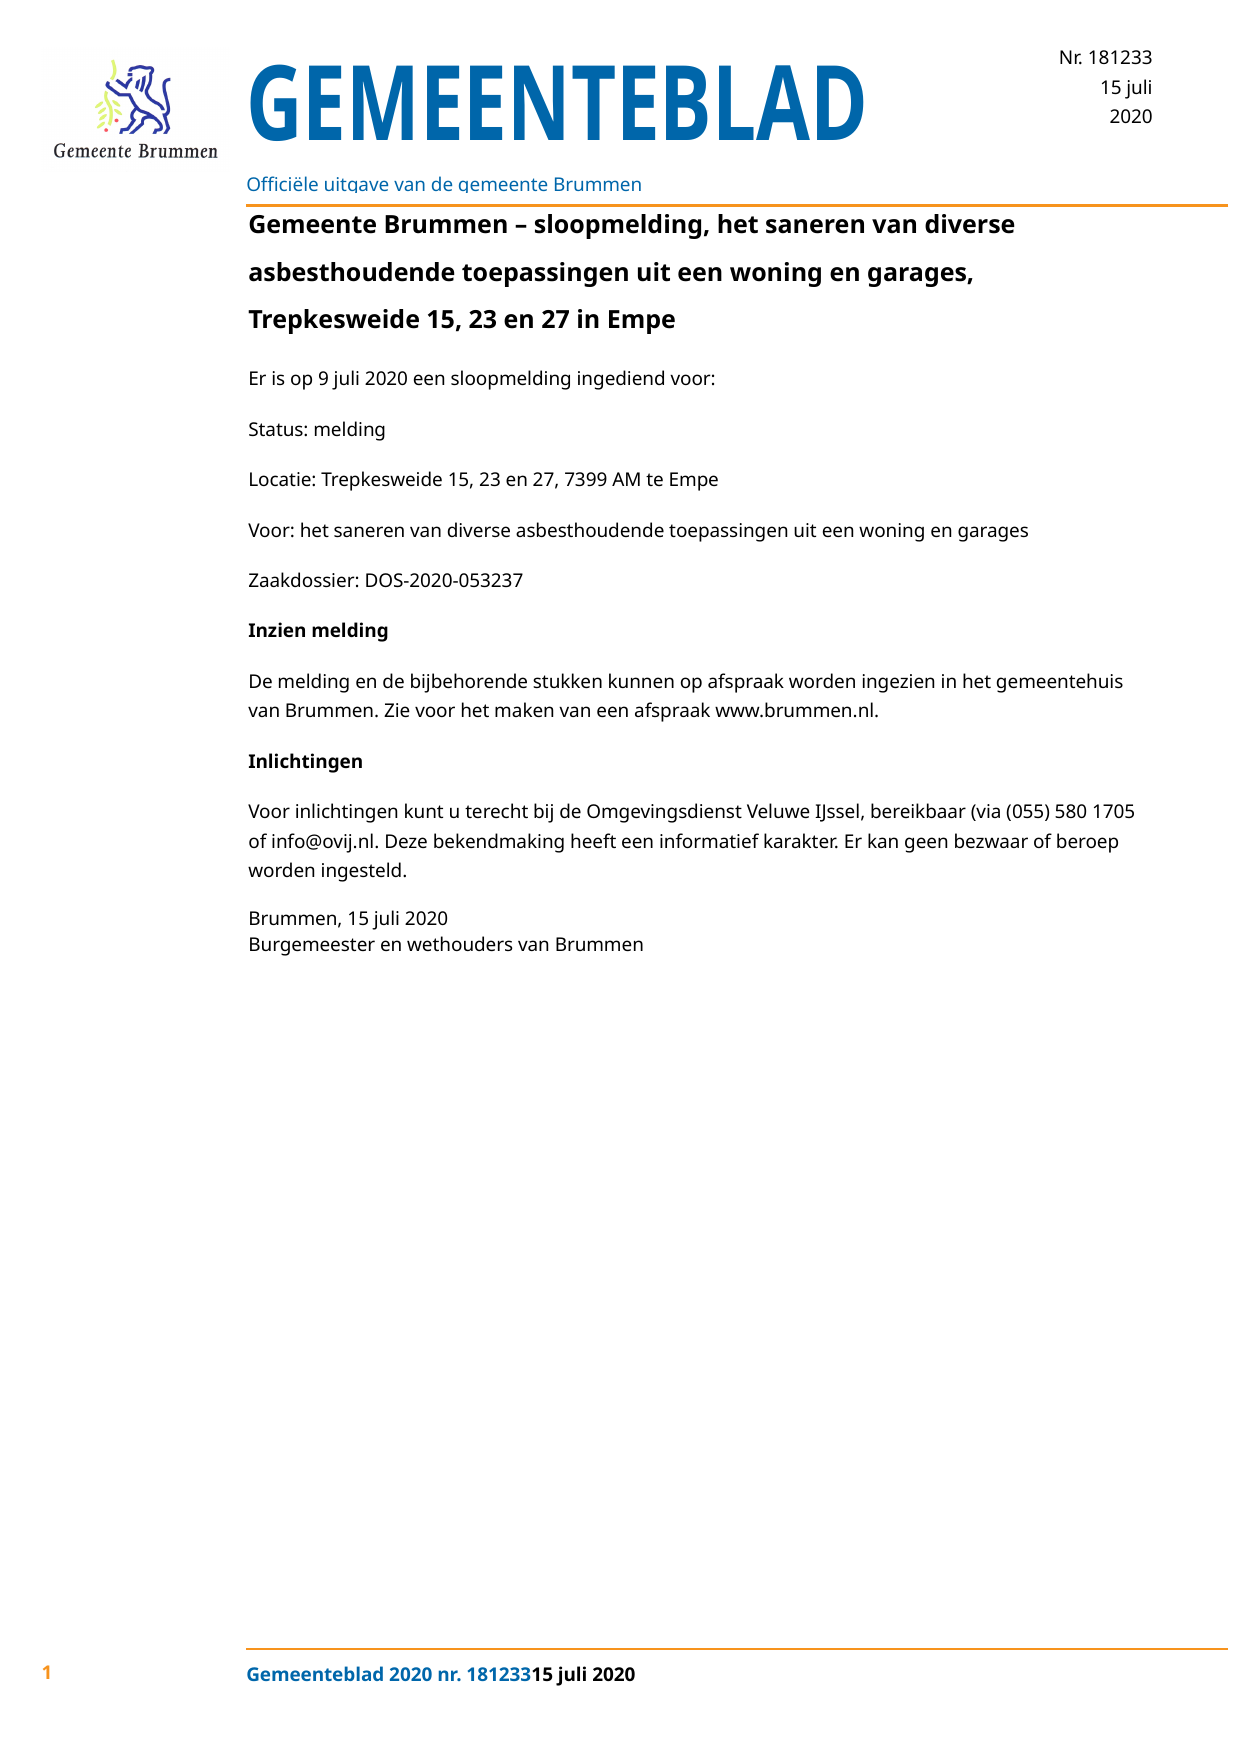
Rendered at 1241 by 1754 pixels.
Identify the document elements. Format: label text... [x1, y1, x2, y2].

text Locatie: Trepkesweide 15, 23 en 27, 7399 AM te Empe [248, 466, 1152, 492]
text Burgemeester en wethouders van Brummen [248, 931, 1152, 957]
text Voor inlichtingen kunt u terecht bij de Omgevingsdienst Veluwe IJssel, bereikbaar (via (055) 580 1705 of info@ovij.nl. Deze bekendmaking heeft een informatief karakter. Er kan geen bezwaar of beroep worden ingesteld. [248, 798, 1152, 883]
text Gemeente Brummen – sloopmelding, het saneren van diverse asbesthoudende toepassingen uit een woning en garages, Trepkesweide 15, 23 en 27 in Empe [248, 207, 1152, 336]
text Voor: het saneren van diverse asbesthoudende toepassingen uit een woning en garages [248, 517, 1152, 542]
text Er is op 9 juli 2020 een sloopmelding ingediend voor: [248, 366, 1152, 391]
text De melding en de bijbehorende stukken kunnen op afspraak worden ingezien in het gemeentehuis van Brummen. Zie voor het maken van een afspraak www.brummen.nl. [248, 668, 1152, 723]
text Status: melding [248, 416, 1152, 442]
text Inlichtingen [248, 748, 1152, 774]
text Inzien melding [248, 618, 1152, 643]
picture [41, 47, 231, 172]
text Brummen, 15 juli 2020 [248, 905, 1152, 931]
text Zaakdossier: DOS-2020-053237 [248, 567, 1152, 593]
